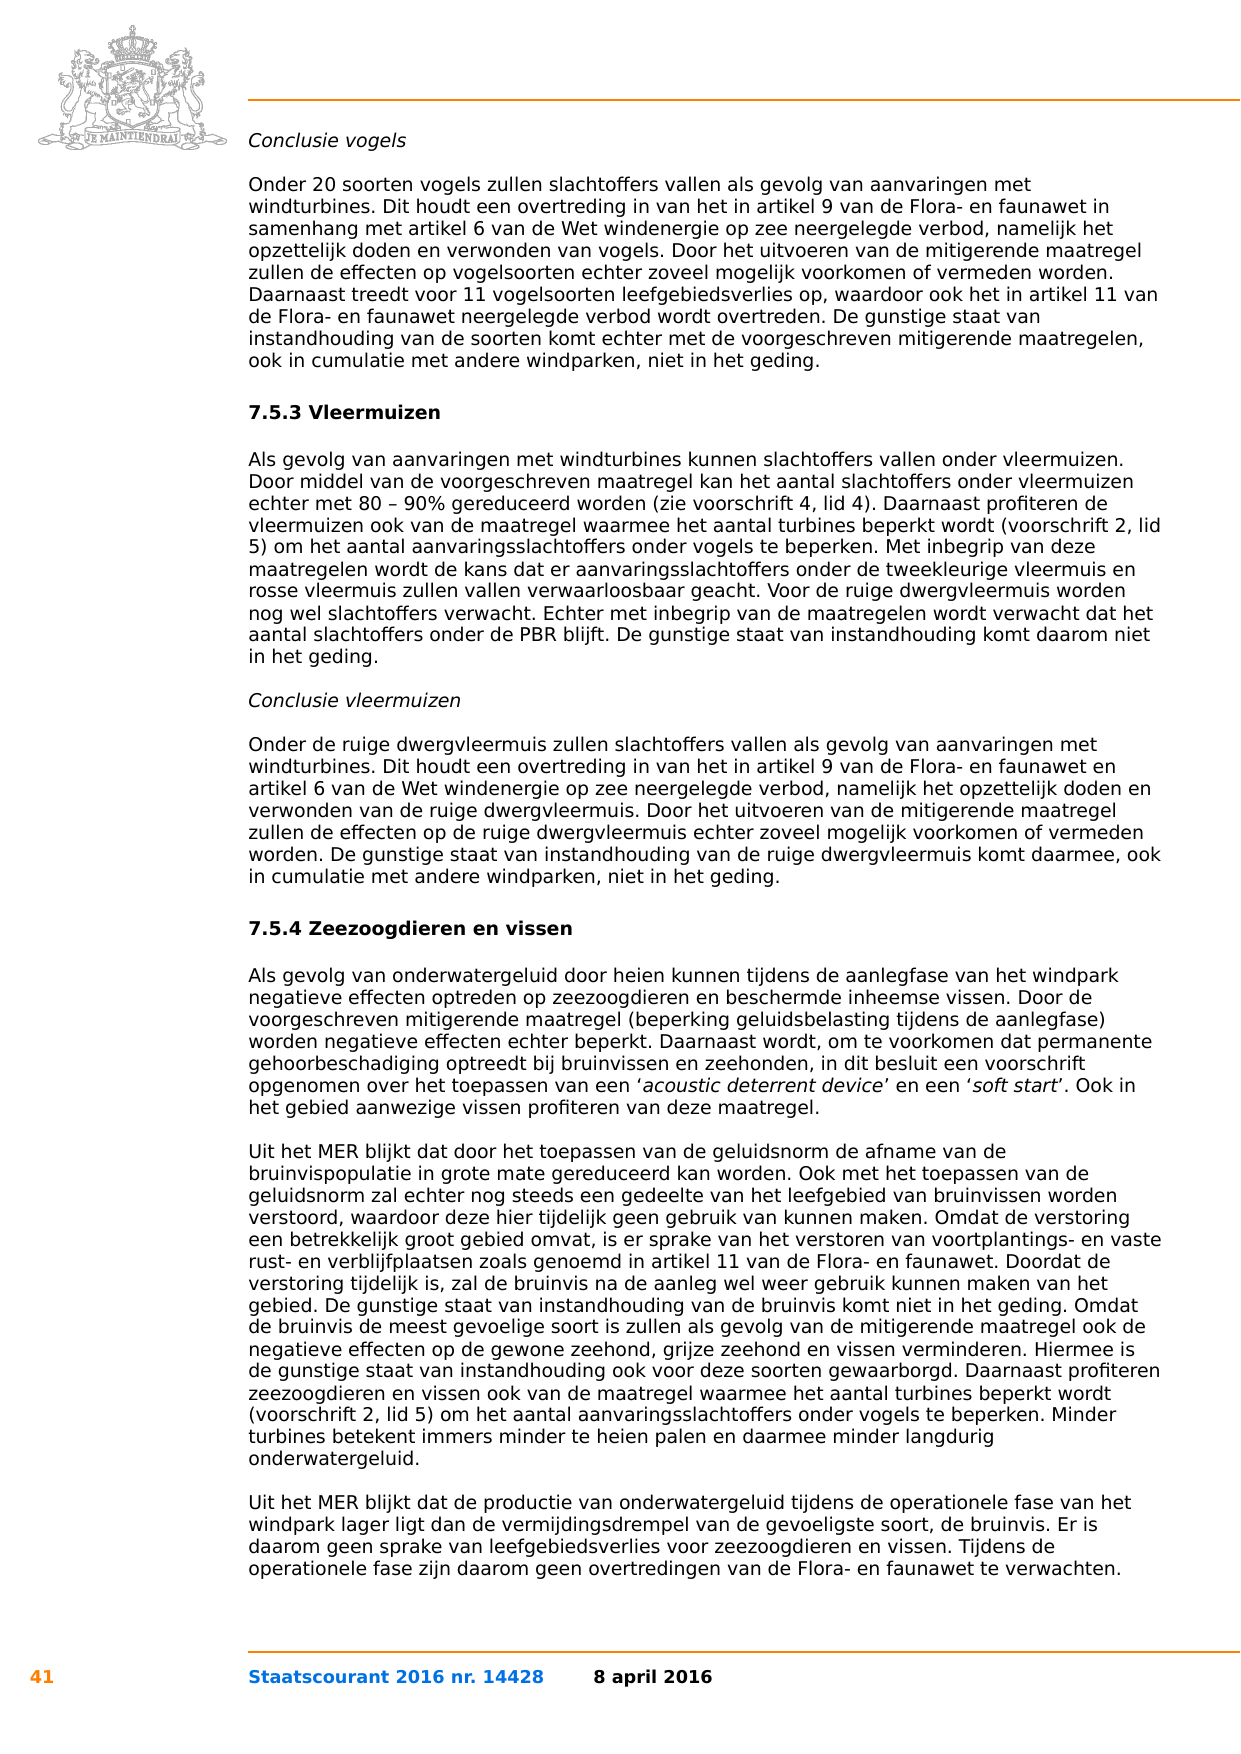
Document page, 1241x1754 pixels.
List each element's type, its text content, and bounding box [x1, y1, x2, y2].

text Uit het MER blijkt dat door het toepassen van de geluidsnorm de afname van de bruinvispopulatie in grote mate gereduceerd kan worden. Ook met het toepassen van de geluidsnorm zal echter nog steeds een gedeelte van het leefgebied van bruinvissen worden verstoord, waardoor deze hier tijdelijk geen gebruik van kunnen maken. Omdat de verstoring een betrekkelijk groot gebied omvat, is er sprake van het verstoren van voortplantings- en vaste rust- en verblijfplaatsen zoals genoemd in artikel 11 van de Flora- en faunawet. Doordat de verstoring tijdelijk is, zal de bruinvis na de aanleg wel weer gebruik kunnen maken van het gebied. De gunstige staat van instandhouding van de bruinvis komt niet in het geding. Omdat de bruinvis de meest gevoelige soort is zullen als gevolg van de mitigerende maatregel ook de negatieve effecten op de gewone zeehond, grijze zeehond en vissen verminderen. Hiermee is de gunstige staat van instandhouding ook voor deze soorten gewaarborgd. Daarnaast profiteren zeezoogdieren en vissen ook van de maatregel waarmee het aantal turbines beperkt wordt (voorschrift 2, lid 5) om het aantal aanvaringsslachtoffers onder vogels te beperken. Minder turbines betekent immers minder te heien palen en daarmee minder langdurig onderwatergeluid. [248, 1141, 1163, 1470]
text Onder 20 soorten vogels zullen slachtoffers vallen als gevolg van aanvaringen met windturbines. Dit houdt een overtreding in van het in artikel 9 van de Flora- en faunawet in samenhang met artikel 6 van de Wet windenergie op zee neergelegde verbod, namelijk het opzettelijk doden en verwonden van vogels. Door het uitvoeren van de mitigerende maatregel zullen de effecten op vogelsoorten echter zoveel mogelijk voorkomen of vermeden worden. Daarnaast treedt voor 11 vogelsoorten leefgebiedsverlies op, waardoor ook het in artikel 11 van de Flora- en faunawet neergelegde verbod wordt overtreden. De gunstige staat van instandhouding van de soorten komt echter met de voorgeschreven mitigerende maatregelen, ook in cumulatie met andere windparken, niet in het geding. [248, 174, 1163, 372]
text Uit het MER blijkt dat de productie van onderwatergeluid tijdens de operationele fase van het windpark lager ligt dan de vermijdingsdrempel van de gevoeligste soort, de bruinvis. Er is daarom geen sprake van leefgebiedsverlies voor zeezoogdieren en vissen. Tijdens de operationele fase zijn daarom geen overtredingen van de Flora- en faunawet te verwachten. [248, 1492, 1163, 1580]
subtitle 7.5.4 Zeezoogdieren en vissen [248, 918, 1163, 940]
text Onder de ruige dwergvleermuis zullen slachtoffers vallen als gevolg van aanvaringen met windturbines. Dit houdt een overtreding in van het in artikel 9 van de Flora- en faunawet en artikel 6 van de Wet windenergie op zee neergelegde verbod, namelijk het opzettelijk doden en verwonden van de ruige dwergvleermuis. Door het uitvoeren van de mitigerende maatregel zullen de effecten op de ruige dwergvleermuis echter zoveel mogelijk voorkomen of vermeden worden. De gunstige staat van instandhouding van de ruige dwergvleermuis komt daarmee, ook in cumulatie met andere windparken, niet in het geding. [248, 734, 1163, 888]
subtitle 7.5.3 Vleermuizen [248, 402, 1163, 423]
picture [38, 25, 227, 150]
text Als gevolg van aanvaringen met windturbines kunnen slachtoffers vallen onder vleermuizen. Door middel van de voorgeschreven maatregel kan het aantal slachtoffers onder vleermuizen echter met 80 – 90% gereduceerd worden (zie voorschrift 4, lid 4). Daarnaast profiteren de vleermuizen ook van de maatregel waarmee het aantal turbines beperkt wordt (voorschrift 2, lid 5) om het aantal aanvaringsslachtoffers onder vogels te beperken. Met inbegrip van deze maatregelen wordt de kans dat er aanvaringsslachtoffers onder de tweekleurige vleermuis en rosse vleermuis zullen vallen verwaarloosbaar geacht. Voor de ruige dwergvleermuis worden nog wel slachtoffers verwacht. Echter met inbegrip van de maatregelen wordt verwacht dat het aantal slachtoffers onder de PBR blijft. De gunstige staat van instandhouding komt daarom niet in het geding. [248, 448, 1163, 668]
subtitle Conclusie vleermuizen [248, 690, 1163, 712]
text Als gevolg van onderwatergeluid door heien kunnen tijdens de aanlegfase van het windpark negatieve effecten optreden op zeezoogdieren en beschermde inheemse vissen. Door de voorgeschreven mitigerende maatregel (beperking geluidsbelasting tijdens de aanlegfase) worden negatieve effecten echter beperkt. Daarnaast wordt, om te voorkomen dat permanente gehoorbeschadiging optreedt bij bruinvissen en zeehonden, in dit besluit een voorschrift opgenomen over het toepassen van een ‘acoustic deterrent device’ en een ‘soft start’. Ook in het gebied aanwezige vissen profiteren van deze maatregel. [248, 965, 1163, 1119]
subtitle Conclusie vogels [248, 130, 1163, 152]
